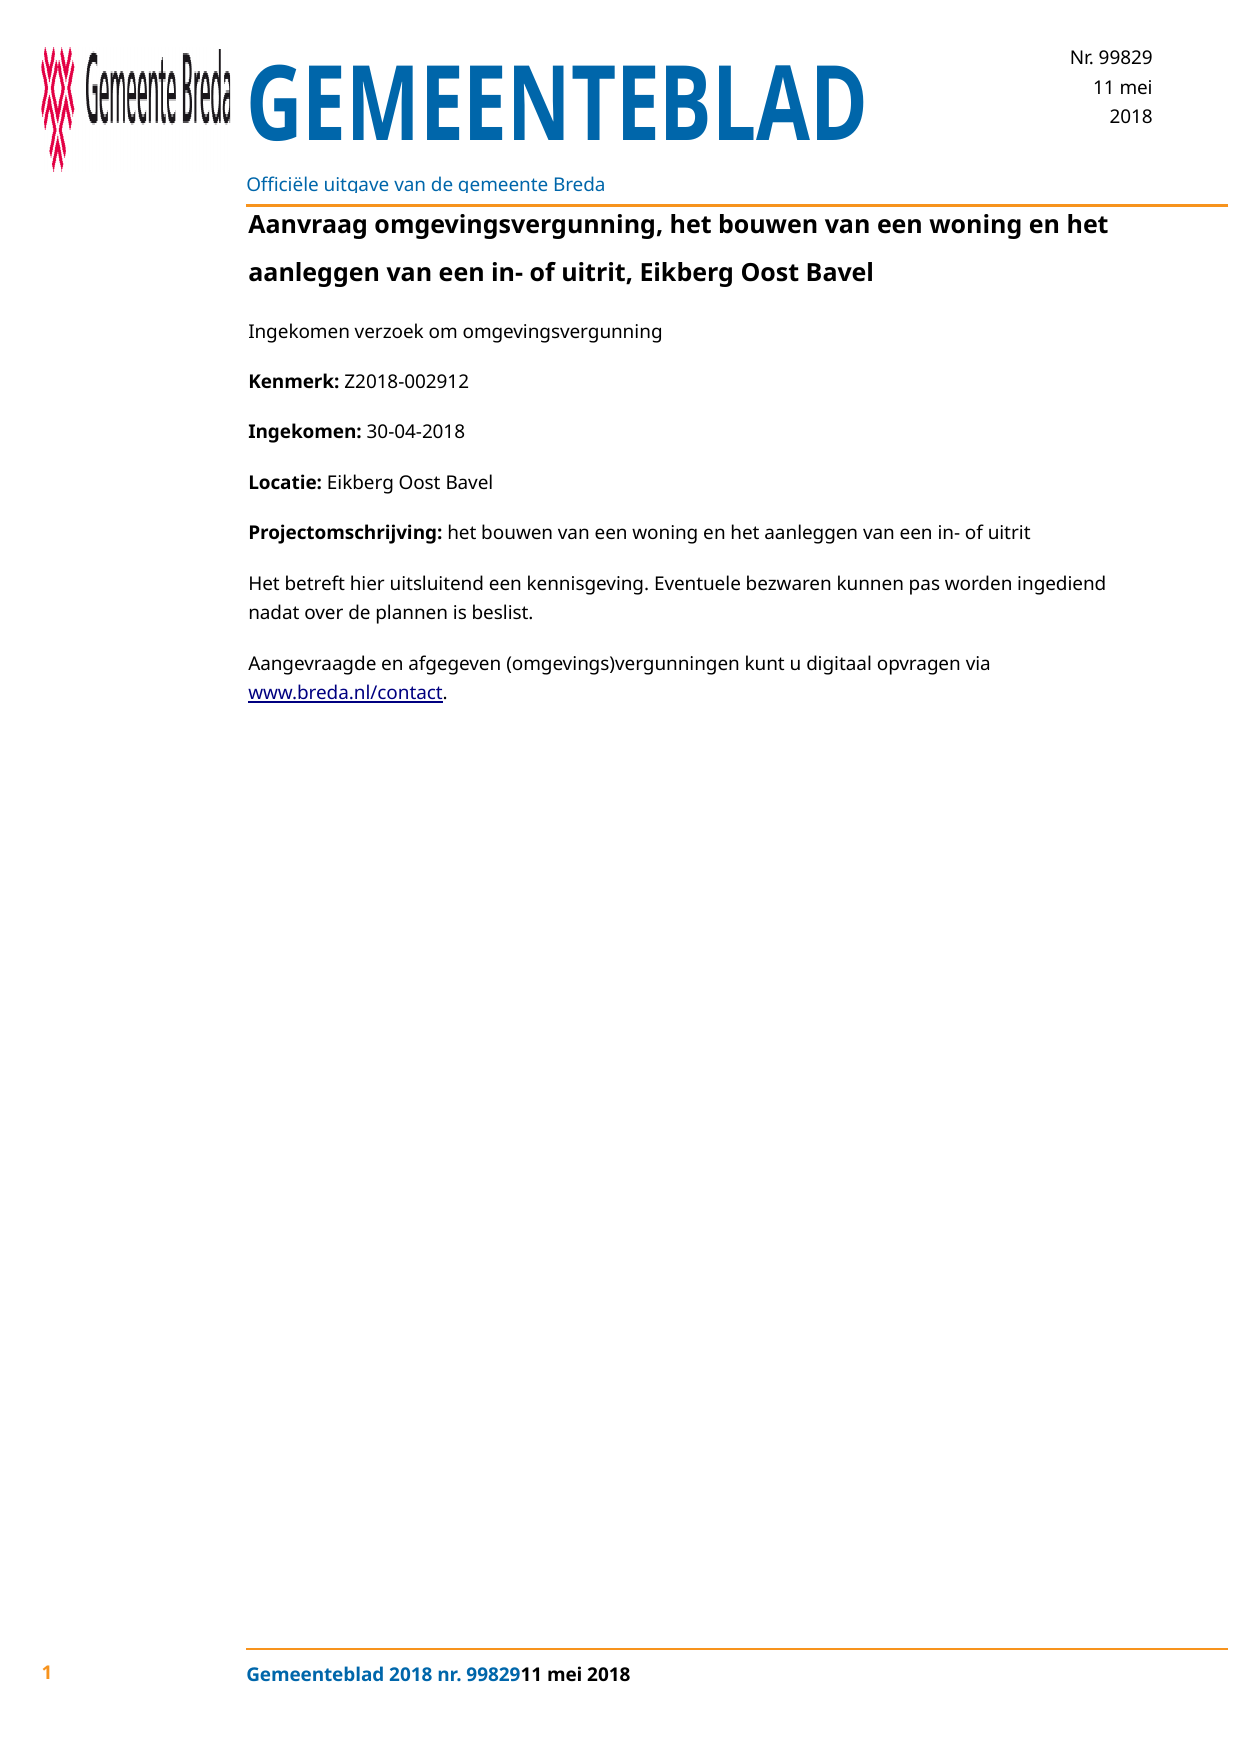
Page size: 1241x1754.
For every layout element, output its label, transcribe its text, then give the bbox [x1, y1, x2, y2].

text Kenmerk: Z2018-002912 [248, 368, 1152, 394]
text Locatie: Eikberg Oost Bavel [248, 469, 1152, 495]
text Ingekomen verzoek om omgevingsvergunning [248, 318, 1152, 344]
text Aangevraagde en afgegeven (omgevings)vergunningen kunt u digitaal opvragen via www.breda.nl/contact. [248, 650, 1152, 705]
text Projectomschrijving: het bouwen van een woning en het aanleggen van een in- of uitrit [248, 519, 1152, 545]
text Ingekomen: 30-04-2018 [248, 419, 1152, 444]
text Aanvraag omgevingsvergunning, het bouwen van een woning en het aanleggen van een in- of uitrit, Eikberg Oost Bavel [248, 207, 1152, 288]
text Het betreft hier uitsluitend een kennisgeving. Eventuele bezwaren kunnen pas worden ingediend nadat over de plannen is beslist. [248, 570, 1152, 625]
picture [41, 47, 231, 172]
